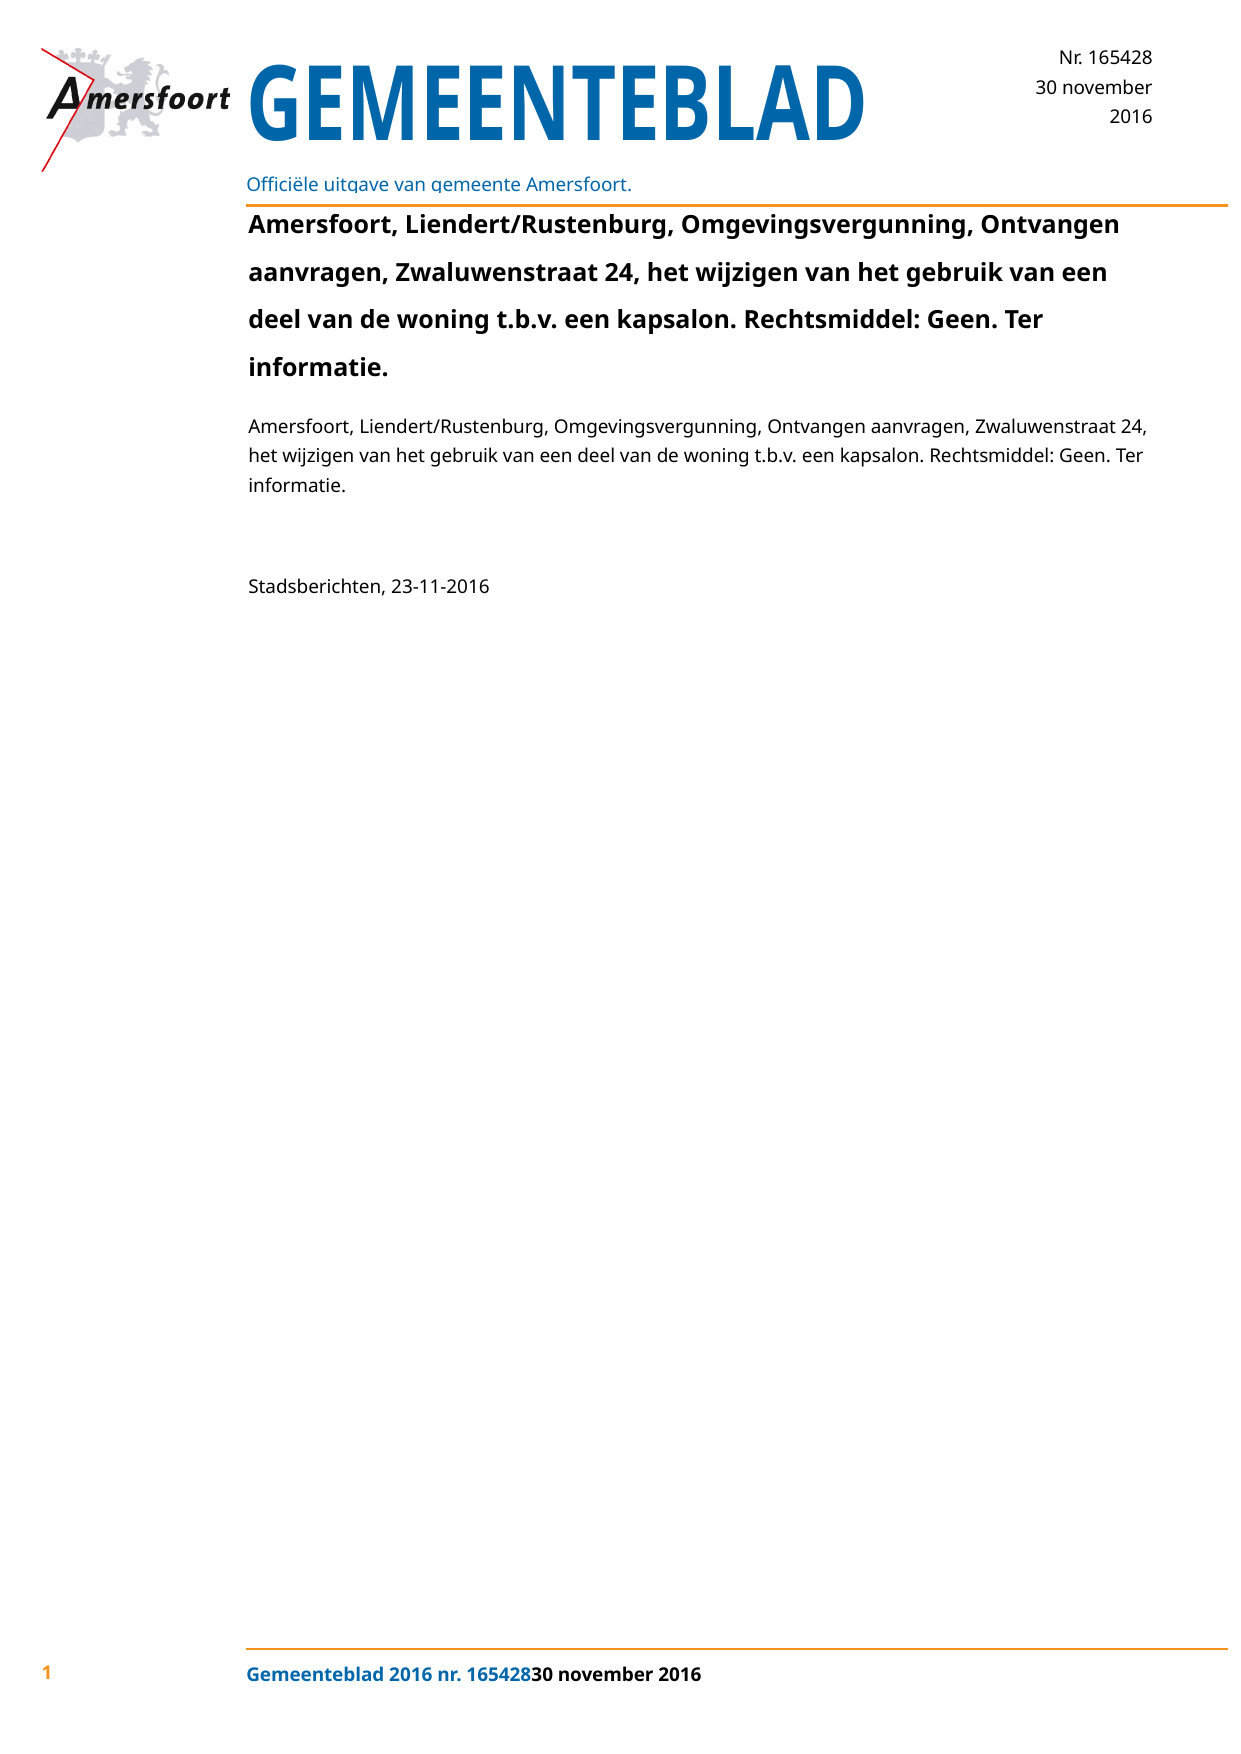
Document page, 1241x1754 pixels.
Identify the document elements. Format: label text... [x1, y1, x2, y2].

picture [41, 47, 231, 172]
text Amersfoort, Liendert/Rustenburg, Omgevingsvergunning, Ontvangen aanvragen, Zwaluwenstraat 24, het wijzigen van het gebruik van een deel van de woning t.b.v. een kapsalon. Rechtsmiddel: Geen. Ter informatie. [248, 413, 1152, 498]
text Amersfoort, Liendert/Rustenburg, Omgevingsvergunning, Ontvangen aanvragen, Zwaluwenstraat 24, het wijzigen van het gebruik van een deel van de woning t.b.v. een kapsalon. Rechtsmiddel: Geen. Ter informatie. [248, 207, 1152, 384]
text Stadsberichten, 23-11-2016 [248, 573, 1152, 599]
